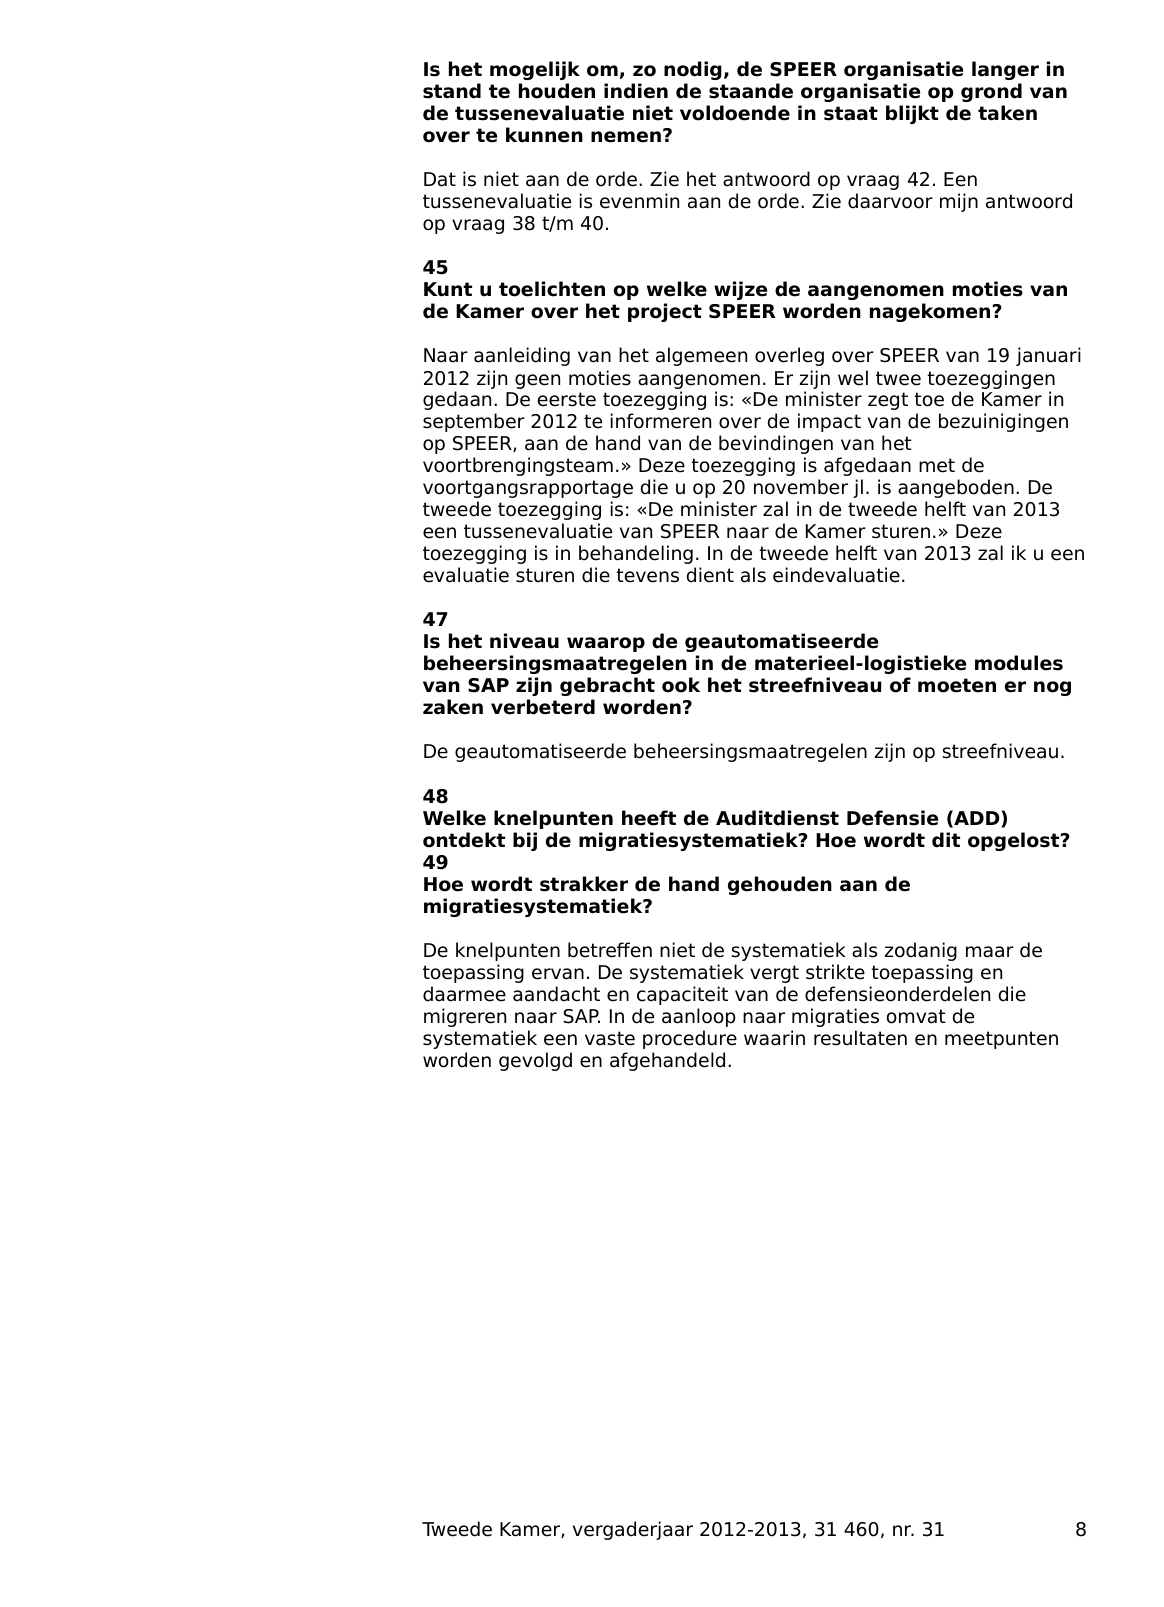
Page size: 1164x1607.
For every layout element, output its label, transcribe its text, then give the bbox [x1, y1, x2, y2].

text De knelpunten betreffen niet de systematiek als zodanig maar de toepassing ervan. De systematiek vergt strikte toepassing en daarmee aandacht en capaciteit van de defensieonderdelen die migreren naar SAP. In de aanloop naar migraties omvat de systematiek een vaste procedure waarin resultaten en meetpunten worden gevolgd en afgehandeld. [422, 940, 1087, 1072]
text 48 [422, 786, 1087, 808]
text Kunt u toelichten op welke wijze de aangenomen moties van de Kamer over het project SPEER worden nagekomen? [422, 279, 1087, 323]
text Naar aanleiding van het algemeen overleg over SPEER van 19 januari 2012 zijn geen moties aangenomen. Er zijn wel twee toezeggingen gedaan. De eerste toezegging is: «De minister zegt toe de Kamer in september 2012 te informeren over de impact van de bezuinigingen op SPEER, aan de hand van de bevindingen van het voortbrengingsteam.» Deze toezegging is afgedaan met de voortgangsrapportage die u op 20 november jl. is aangeboden. De tweede toezegging is: «De minister zal in de tweede helft van 2013 een tussenevaluatie van SPEER naar de Kamer sturen.» Deze toezegging is in behandeling. In de tweede helft van 2013 zal ik u een evaluatie sturen die tevens dient als eindevaluatie. [422, 345, 1087, 587]
text Is het mogelijk om, zo nodig, de SPEER organisatie langer in stand te houden indien de staande organisatie op grond van de tussenevaluatie niet voldoende in staat blijkt de taken over te kunnen nemen? [422, 59, 1087, 147]
text De geautomatiseerde beheersingsmaatregelen zijn op streefniveau. [422, 741, 1087, 763]
text Dat is niet aan de orde. Zie het antwoord op vraag 42. Een tussenevaluatie is evenmin aan de orde. Zie daarvoor mijn antwoord op vraag 38 t/m 40. [422, 169, 1087, 235]
text 49 [422, 852, 1087, 873]
text Welke knelpunten heeft de Auditdienst Defensie (ADD) ontdekt bij de migratiesystematiek? Hoe wordt dit opgelost? [422, 808, 1087, 852]
text Hoe wordt strakker de hand gehouden aan de migratiesystematiek? [422, 873, 1087, 917]
text 45 [422, 257, 1087, 279]
text Is het niveau waarop de geautomatiseerde beheersingsmaatregelen in de materieel-logistieke modules van SAP zijn gebracht ook het streefniveau of moeten er nog zaken verbeterd worden? [422, 631, 1087, 719]
text 47 [422, 609, 1087, 631]
